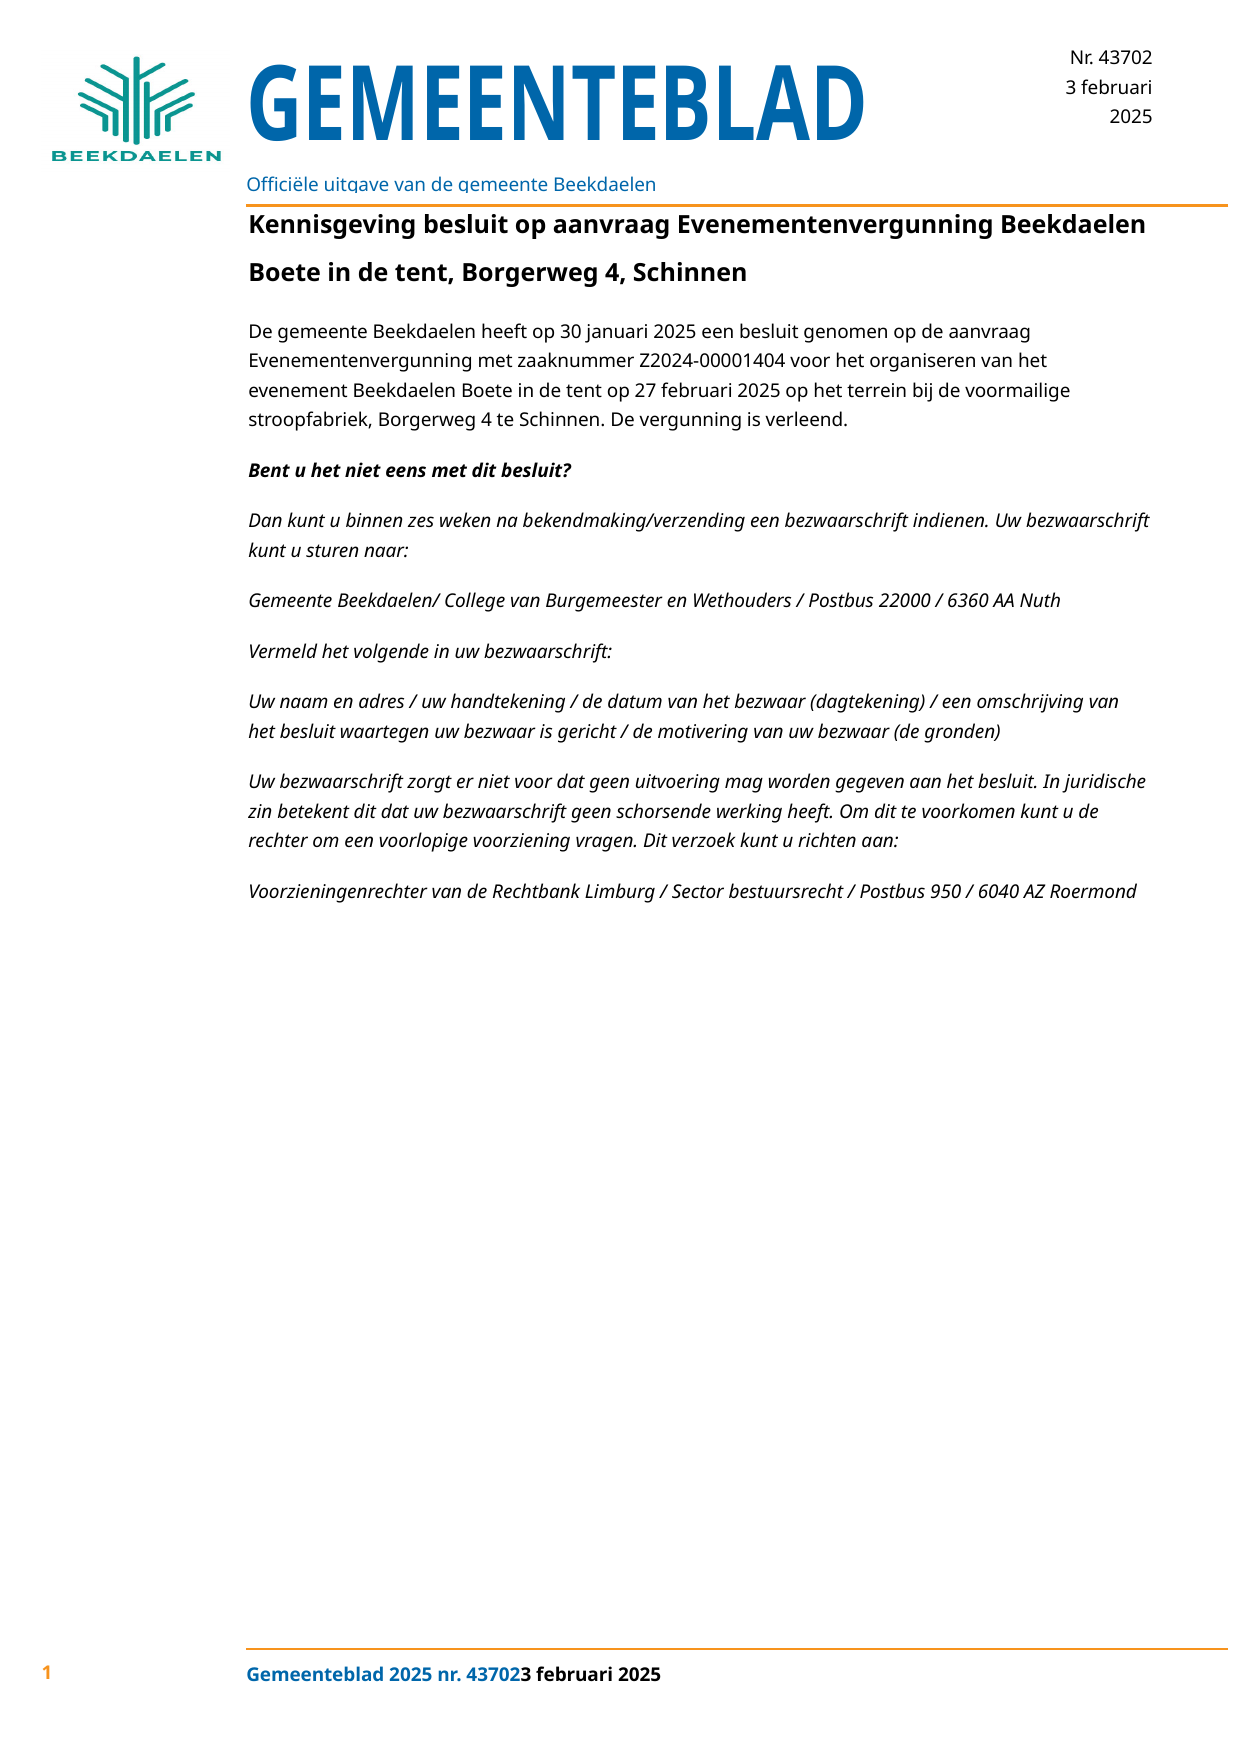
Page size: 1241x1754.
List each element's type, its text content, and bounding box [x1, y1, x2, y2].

text Uw bezwaarschrift zorgt er niet voor dat geen uitvoering mag worden gegeven aan het besluit. In juridische zin betekent dit dat uw bezwaarschrift geen schorsende werking heeft. Om dit te voorkomen kunt u de rechter om een voorlopige voorziening vragen. Dit verzoek kunt u richten aan: [248, 768, 1152, 853]
text Uw naam en adres / uw handtekening / de datum van het bezwaar (dagtekening) / een omschrijving van het besluit waartegen uw bezwaar is gericht / de motivering van uw bezwaar (de gronden) [248, 688, 1152, 744]
text Dan kunt u binnen zes weken na bekendmaking/verzending een bezwaarschrift indienen. Uw bezwaarschrift kunt u sturen naar: [248, 507, 1152, 563]
text Kennisgeving besluit op aanvraag Evenementenvergunning Beekdaelen Boete in de tent, Borgerweg 4, Schinnen [248, 207, 1152, 288]
text Voorzieningenrechter van de Rechtbank Limburg / Sector bestuursrecht / Postbus 950 / 6040 AZ Roermond [248, 878, 1152, 904]
text Vermeld het volgende in uw bezwaarschrift: [248, 638, 1152, 664]
picture [41, 47, 231, 172]
text De gemeente Beekdaelen heeft op 30 januari 2025 een besluit genomen op de aanvraag Evenementenvergunning met zaaknummer Z2024-00001404 voor het organiseren van het evenement Beekdaelen Boete in de tent op 27 februari 2025 op het terrein bij de voormailige stroopfabriek, Borgerweg 4 te Schinnen. De vergunning is verleend. [248, 318, 1152, 432]
text Bent u het niet eens met dit besluit? [248, 457, 1152, 483]
text Gemeente Beekdaelen/ College van Burgemeester en Wethouders / Postbus 22000 / 6360 AA Nuth [248, 587, 1152, 613]
